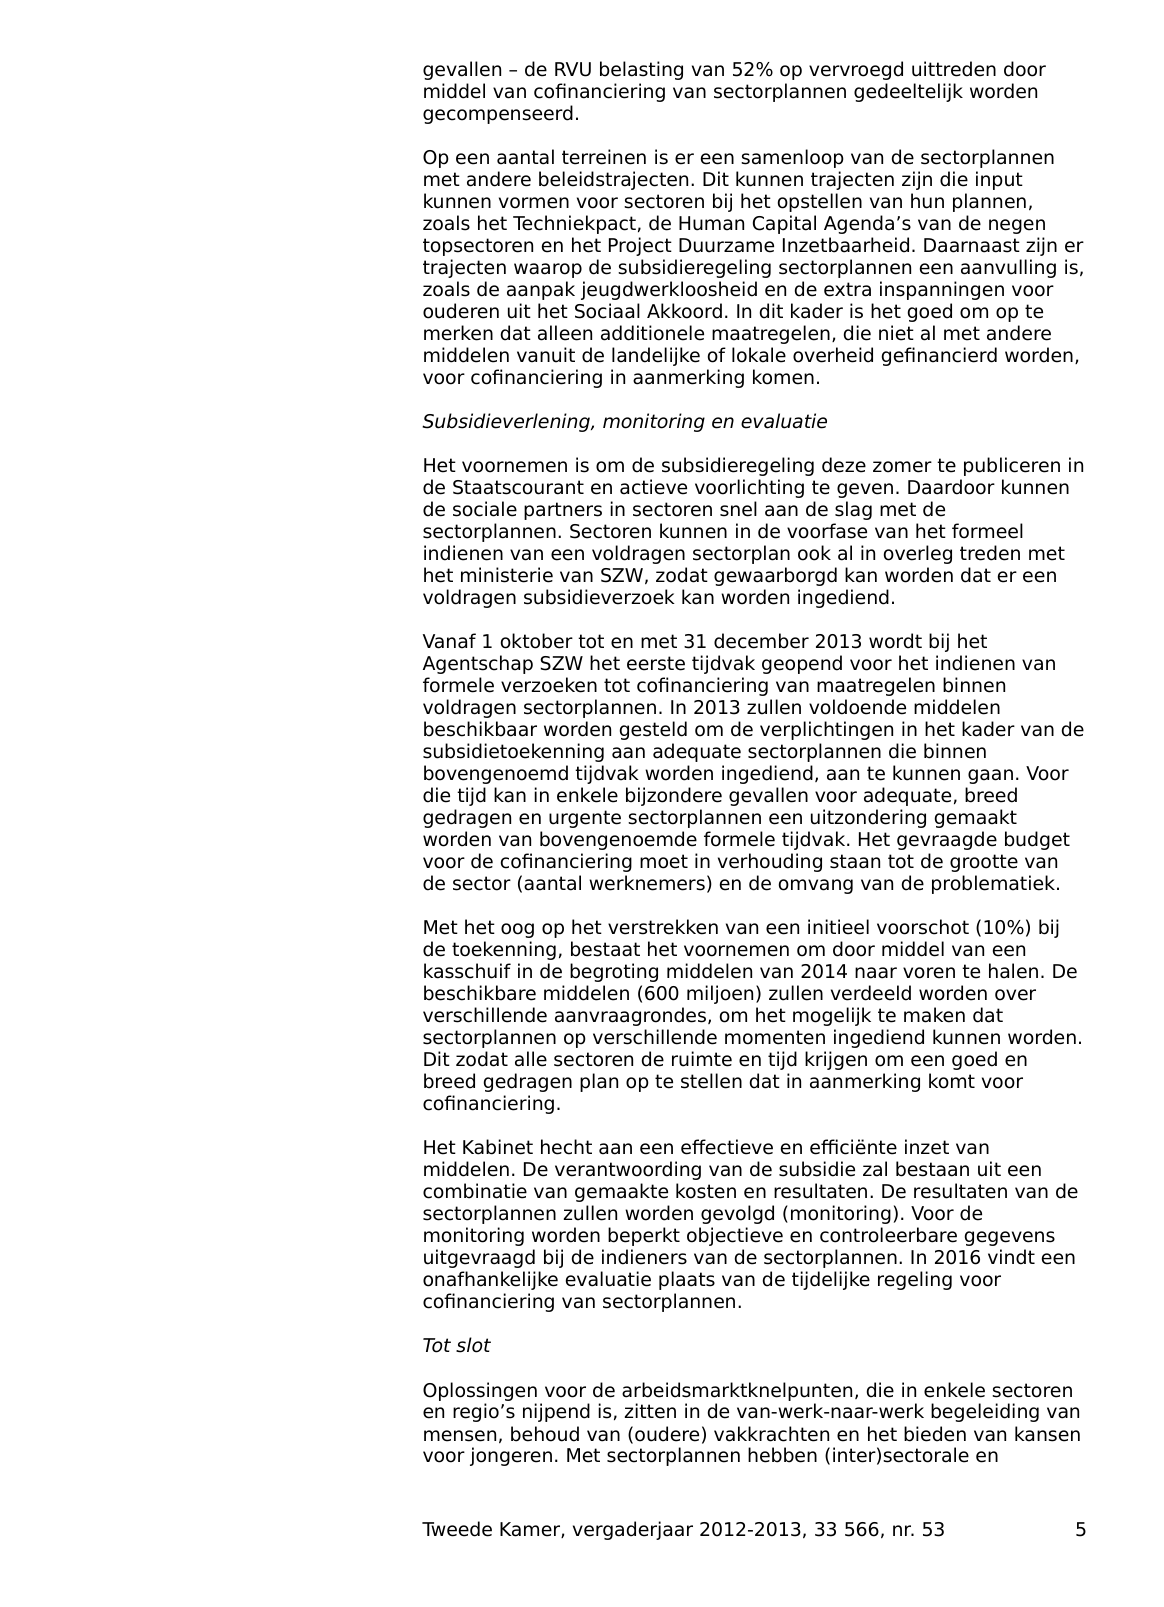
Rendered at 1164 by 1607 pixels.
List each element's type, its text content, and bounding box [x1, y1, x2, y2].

text gevallen – de RVU belasting van 52% op vervroegd uittreden door middel van cofinanciering van sectorplannen gedeeltelijk worden gecompenseerd. [422, 59, 1087, 125]
text Vanaf 1 oktober tot en met 31 december 2013 wordt bij het Agentschap SZW het eerste tijdvak geopend voor het indienen van formele verzoeken tot cofinanciering van maatregelen binnen voldragen sectorplannen. In 2013 zullen voldoende middelen beschikbaar worden gesteld om de verplichtingen in het kader van de subsidietoekenning aan adequate sectorplannen die binnen bovengenoemd tijdvak worden ingediend, aan te kunnen gaan. Voor die tijd kan in enkele bijzondere gevallen voor adequate, breed gedragen en urgente sectorplannen een uitzondering gemaakt worden van bovengenoemde formele tijdvak. Het gevraagde budget voor de cofinanciering moet in verhouding staan tot de grootte van de sector (aantal werknemers) en de omvang van de problematiek. [422, 631, 1087, 895]
text Het Kabinet hecht aan een effectieve en efficiënte inzet van middelen. De verantwoording van de subsidie zal bestaan uit een combinatie van gemaakte kosten en resultaten. De resultaten van de sectorplannen zullen worden gevolgd (monitoring). Voor de monitoring worden beperkt objectieve en controleerbare gegevens uitgevraagd bij de indieners van de sectorplannen. In 2016 vindt een onafhankelijke evaluatie plaats van de tijdelijke regeling voor cofinanciering van sectorplannen. [422, 1137, 1087, 1313]
subtitle Subsidieverlening, monitoring en evaluatie [422, 411, 1087, 433]
text Op een aantal terreinen is er een samenloop van de sectorplannen met andere beleidstrajecten. Dit kunnen trajecten zijn die input kunnen vormen voor sectoren bij het opstellen van hun plannen, zoals het Techniekpact, de Human Capital Agenda’s van de negen topsectoren en het Project Duurzame Inzetbaarheid. Daarnaast zijn er trajecten waarop de subsidieregeling sectorplannen een aanvulling is, zoals de aanpak jeugdwerkloosheid en de extra inspanningen voor ouderen uit het Sociaal Akkoord. In dit kader is het goed om op te merken dat alleen additionele maatregelen, die niet al met andere middelen vanuit de landelijke of lokale overheid gefinancierd worden, voor cofinanciering in aanmerking komen. [422, 147, 1087, 389]
text Het voornemen is om de subsidieregeling deze zomer te publiceren in de Staatscourant en actieve voorlichting te geven. Daardoor kunnen de sociale partners in sectoren snel aan de slag met de sectorplannen. Sectoren kunnen in de voorfase van het formeel indienen van een voldragen sectorplan ook al in overleg treden met het ministerie van SZW, zodat gewaarborgd kan worden dat er een voldragen subsidieverzoek kan worden ingediend. [422, 455, 1087, 609]
text Met het oog op het verstrekken van een initieel voorschot (10%) bij de toekenning, bestaat het voornemen om door middel van een kasschuif in de begroting middelen van 2014 naar voren te halen. De beschikbare middelen (600 miljoen) zullen verdeeld worden over verschillende aanvraagrondes, om het mogelijk te maken dat sectorplannen op verschillende momenten ingediend kunnen worden. Dit zodat alle sectoren de ruimte en tijd krijgen om een goed en breed gedragen plan op te stellen dat in aanmerking komt voor cofinanciering. [422, 917, 1087, 1115]
text Oplossingen voor de arbeidsmarktknelpunten, die in enkele sectoren en regio’s nijpend is, zitten in de van-werk-naar-werk begeleiding van mensen, behoud van (oudere) vakkrachten en het bieden van kansen voor jongeren. Met sectorplannen hebben (inter)sectorale en [422, 1379, 1087, 1467]
subtitle Tot slot [422, 1335, 1087, 1357]
